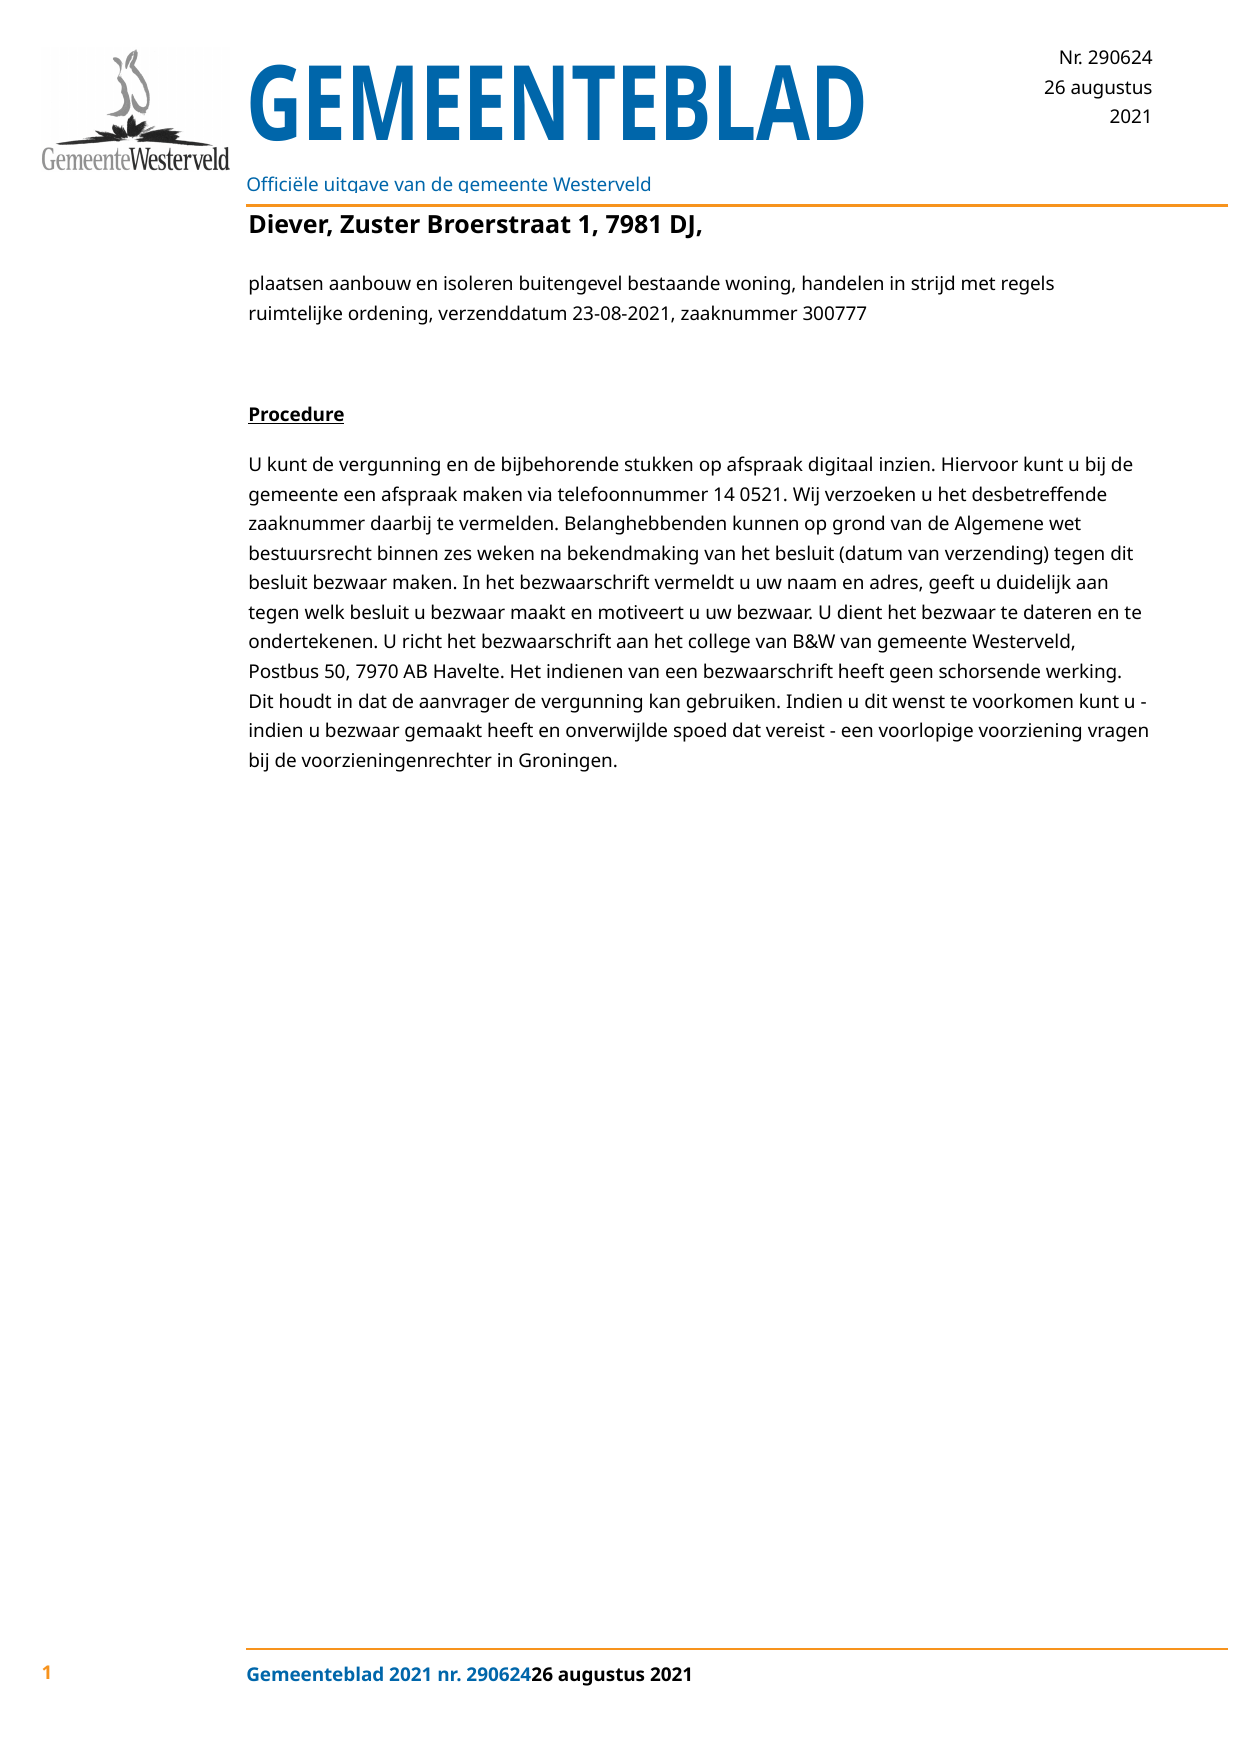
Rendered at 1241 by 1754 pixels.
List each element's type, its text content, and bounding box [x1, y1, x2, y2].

text U kunt de vergunning en de bijbehorende stukken op afspraak digitaal inzien. Hiervoor kunt u bij de gemeente een afspraak maken via telefoonnummer 14 0521. Wij verzoeken u het desbetreffende zaaknummer daarbij te vermelden. Belanghebbenden kunnen op grond van de Algemene wet bestuursrecht binnen zes weken na bekendmaking van het besluit (datum van verzending) tegen dit besluit bezwaar maken. In het bezwaarschrift vermeldt u uw naam en adres, geeft u duidelijk aan tegen welk besluit u bezwaar maakt en motiveert u uw bezwaar. U dient het bezwaar te dateren en te ondertekenen. U richt het bezwaarschrift aan het college van B&W van gemeente Westerveld, Postbus 50, 7970 AB Havelte. Het indienen van een bezwaarschrift heeft geen schorsende werking. Dit houdt in dat de aanvrager de vergunning kan gebruiken. Indien u dit wenst te voorkomen kunt u - indien u bezwaar gemaakt heeft en onverwijlde spoed dat vereist - een voorlopige voorziening vragen bij de voorzieningenrechter in Groningen. [248, 451, 1152, 773]
picture [41, 47, 231, 172]
text Procedure [248, 401, 1152, 426]
text plaatsen aanbouw en isoleren buitengevel bestaande woning, handelen in strijd met regels ruimtelijke ordening, verzenddatum 23-08-2021, zaaknummer 300777 [248, 270, 1152, 326]
text Diever, Zuster Broerstraat 1, 7981 DJ, [248, 207, 1152, 241]
